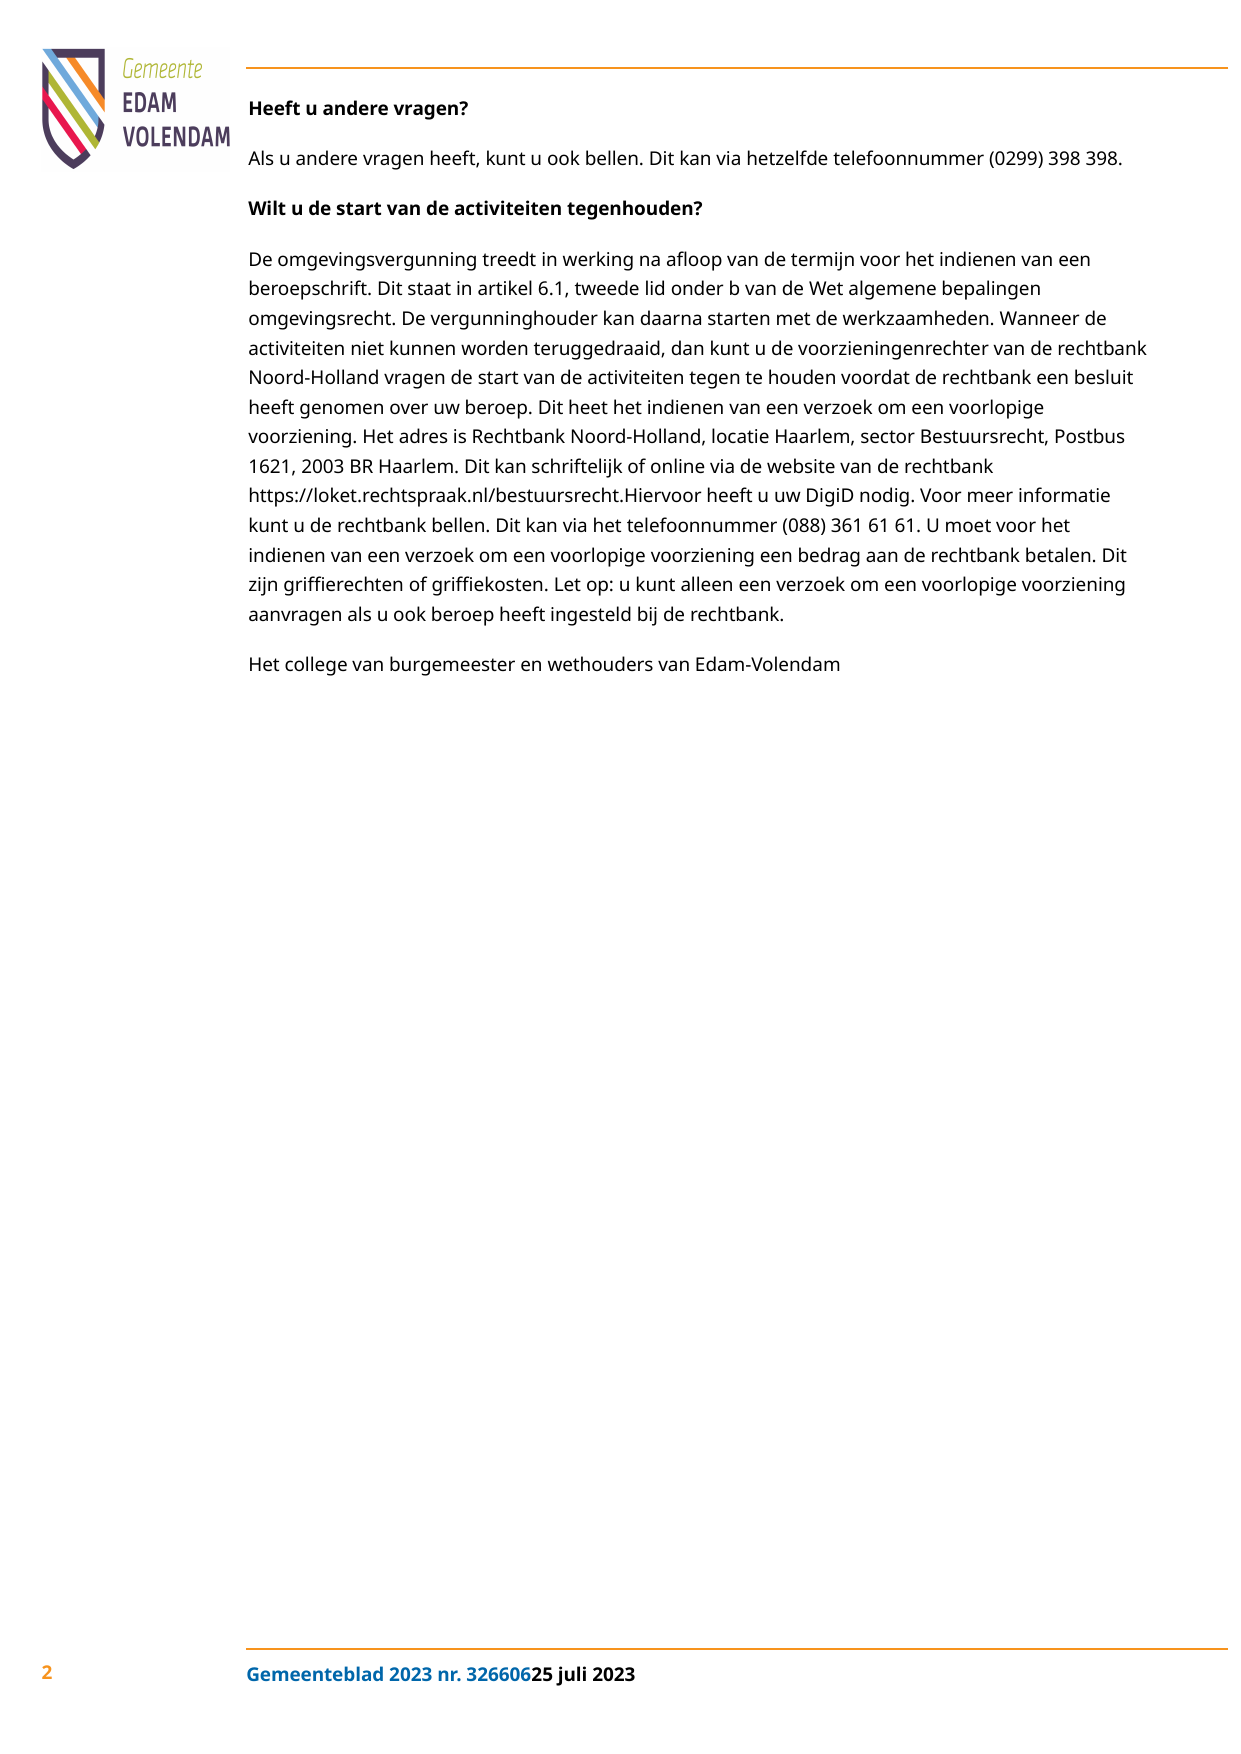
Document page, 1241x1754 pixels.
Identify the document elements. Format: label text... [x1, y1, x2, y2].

text Heeft u andere vragen? [248, 95, 1152, 121]
text Het college van burgemeester en wethouders van Edam-Volendam [248, 651, 1152, 677]
text De omgevingsvergunning treedt in werking na afloop van de termijn voor het indienen van een beroepschrift. Dit staat in artikel 6.1, tweede lid onder b van de Wet algemene bepalingen omgevingsrecht. De vergunninghouder kan daarna starten met de werkzaamheden. Wanneer de activiteiten niet kunnen worden teruggedraaid, dan kunt u de voorzieningenrechter van de rechtbank Noord-Holland vragen de start van de activiteiten tegen te houden voordat de rechtbank een besluit heeft genomen over uw beroep. Dit heet het indienen van een verzoek om een voorlopige voorziening. Het adres is Rechtbank Noord-Holland, locatie Haarlem, sector Bestuursrecht, Postbus 1621, 2003 BR Haarlem. Dit kan schriftelijk of online via de website van de rechtbank https://loket.rechtspraak.nl/bestuursrecht.Hiervoor heeft u uw DigiD nodig. Voor meer informatie kunt u de rechtbank bellen. Dit kan via het telefoonnummer (088) 361 61 61. U moet voor het indienen van een verzoek om een voorlopige voorziening een bedrag aan de rechtbank betalen. Dit zijn griffierechten of griffiekosten. Let op: u kunt alleen een verzoek om een voorlopige voorziening aanvragen als u ook beroep heeft ingesteld bij de rechtbank. [248, 246, 1152, 627]
picture [41, 47, 231, 172]
text Als u andere vragen heeft, kunt u ook bellen. Dit kan via hetzelfde telefoonnummer (0299) 398 398. [248, 145, 1152, 171]
text Wilt u de start van de activiteiten tegenhouden? [248, 196, 1152, 221]
